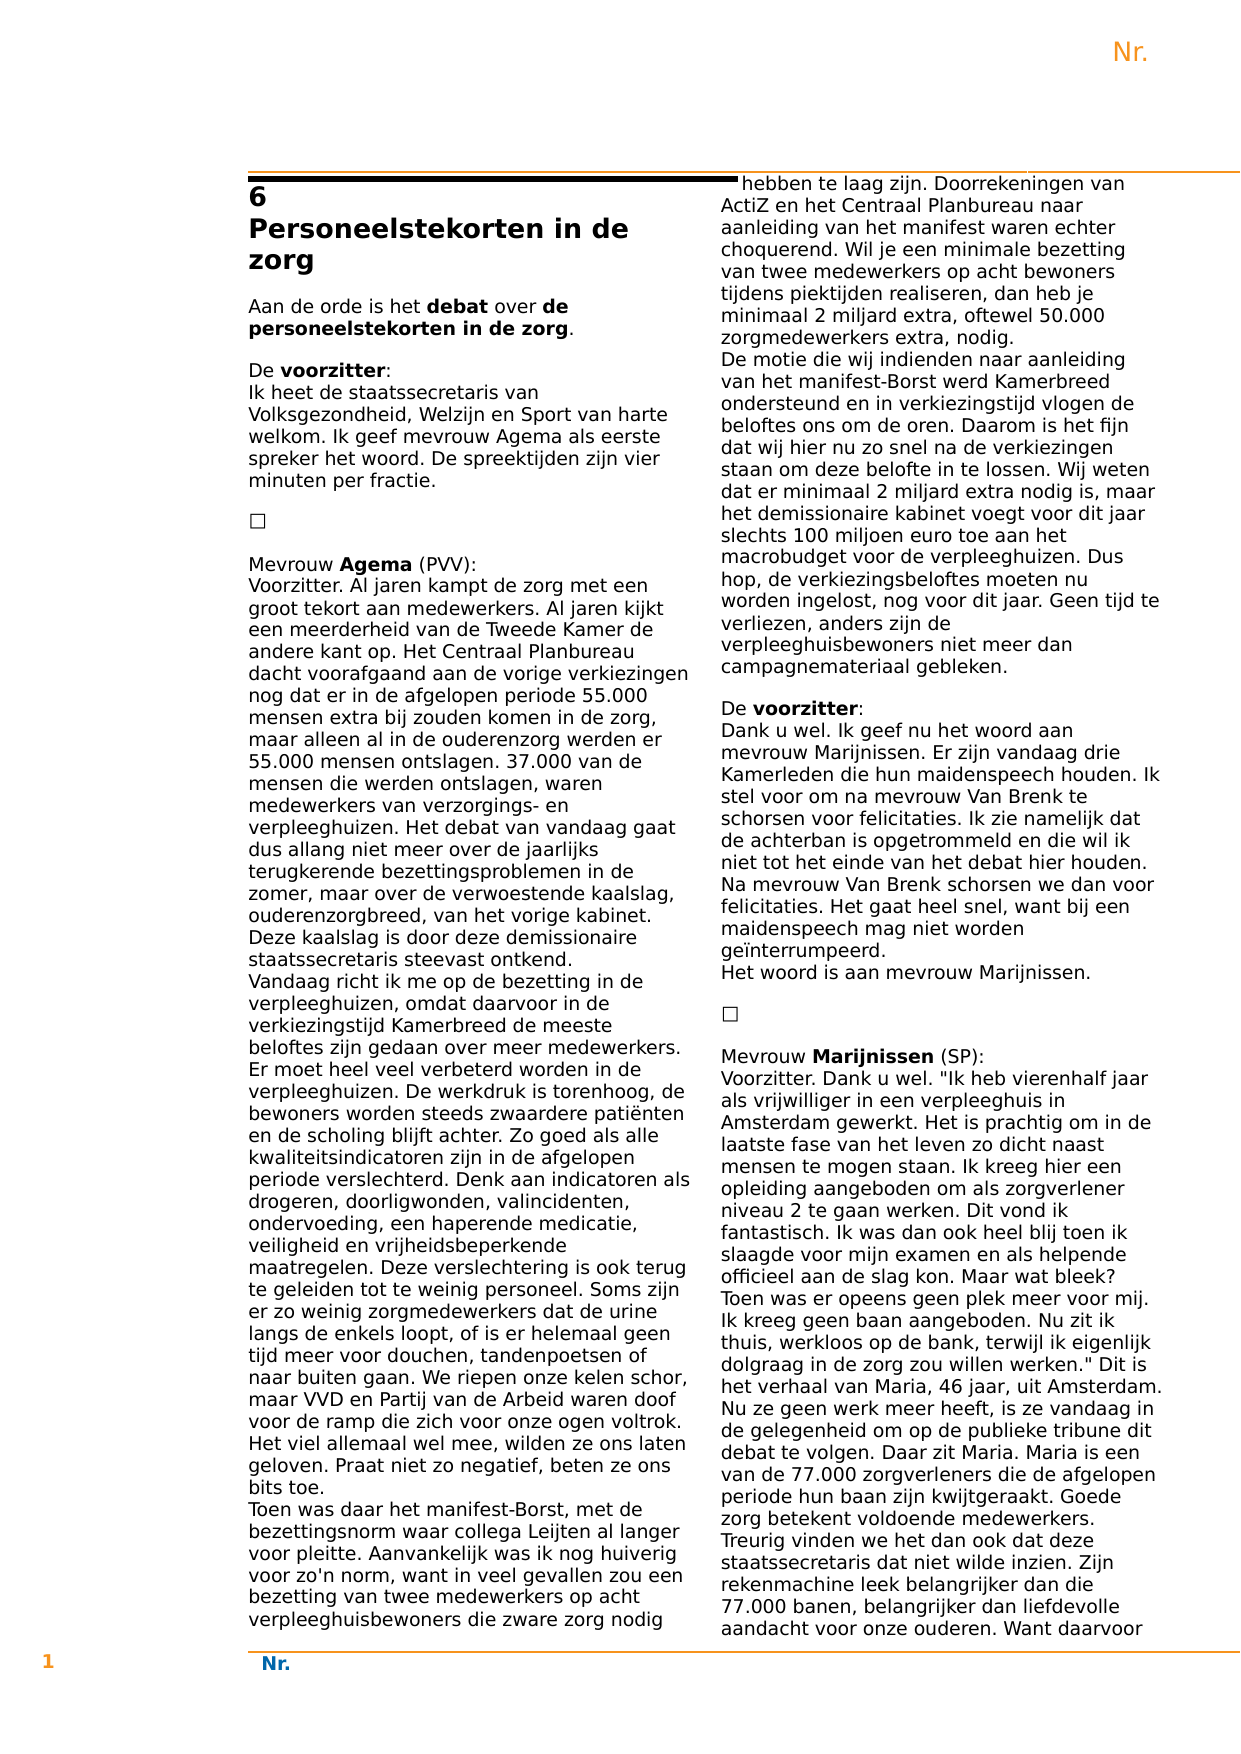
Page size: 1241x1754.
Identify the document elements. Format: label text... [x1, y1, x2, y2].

text De motie die wij indienden naar aanleiding van het manifest-Borst werd Kamerbreed ondersteund en in verkiezingstijd vlogen de beloftes ons om de oren. Daarom is het fijn dat wij hier nu zo snel na de verkiezingen staan om deze belofte in te lossen. Wij weten dat er minimaal 2 miljard extra nodig is, maar het demissionaire kabinet voegt voor dit jaar slechts 100 miljoen euro toe aan het macrobudget voor de verpleeghuizen. Dus hop, de verkiezingsbeloftes moeten nu worden ingelost, nog voor dit jaar. Geen tijd te verliezen, anders zijn de verpleeghuisbewoners niet meer dan campagnemateriaal gebleken. [721, 349, 1163, 678]
text ⬜ [248, 511, 691, 533]
text Ik heet de staatssecretaris van Volksgezondheid, Welzijn en Sport van harte welkom. Ik geef mevrouw Agema als eerste spreker het woord. De spreektijden zijn vier minuten per fractie. [248, 382, 691, 491]
text Het woord is aan mevrouw Marijnissen. [721, 962, 1163, 984]
text De voorzitter: [248, 359, 691, 382]
title 6 Personeelstekorten in de zorg [248, 182, 691, 276]
text ⬜ [721, 1004, 1163, 1026]
text Mevrouw Marijnissen (SP): [721, 1046, 1163, 1068]
text De voorzitter: [721, 698, 1163, 720]
text Dank u wel. Ik geef nu het woord aan mevrouw Marijnissen. Er zijn vandaag drie Kamerleden die hun maidenspeech houden. Ik stel voor om na mevrouw Van Brenk te schorsen voor felicitaties. Ik zie namelijk dat de achterban is opgetrommeld en die wil ik niet tot het einde van het debat hier houden. Na mevrouw Van Brenk schorsen we dan voor felicitaties. Het gaat heel snel, want bij een maidenspeech mag niet worden geïnterrumpeerd. [721, 720, 1163, 962]
text Mevrouw Agema (PVV): [248, 553, 691, 575]
text Voorzitter. Dank u wel. "Ik heb vierenhalf jaar als vrijwilliger in een verpleeghuis in Amsterdam gewerkt. Het is prachtig om in de laatste fase van het leven zo dicht naast mensen te mogen staan. Ik kreeg hier een opleiding aangeboden om als zorgverlener niveau 2 te gaan werken. Dit vond ik fantastisch. Ik was dan ook heel blij toen ik slaagde voor mijn examen en als helpende officieel aan de slag kon. Maar wat bleek? Toen was er opeens geen plek meer voor mij. Ik kreeg geen baan aangeboden. Nu zit ik thuis, werkloos op de bank, terwijl ik eigenlijk dolgraag in de zorg zou willen werken." Dit is het verhaal van Maria, 46 jaar, uit Amsterdam. Nu ze geen werk meer heeft, is ze vandaag in de gelegenheid om op de publieke tribune dit debat te volgen. Daar zit Maria. Maria is een van de 77.000 zorgverleners die de afgelopen periode hun baan zijn kwijtgeraakt. Goede zorg betekent voldoende medewerkers. Treurig vinden we het dan ook dat deze staatssecretaris dat niet wilde inzien. Zijn rekenmachine leek belangrijker dan die 77.000 banen, belangrijker dan liefdevolle aandacht voor onze ouderen. Want daarvoor [721, 1068, 1163, 1639]
text Aan de orde is het debat over de personeelstekorten in de zorg. [248, 296, 691, 339]
text Voorzitter. Al jaren kampt de zorg met een groot tekort aan medewerkers. Al jaren kijkt een meerderheid van de Tweede Kamer de andere kant op. Het Centraal Planbureau dacht voorafgaand aan de vorige verkiezingen nog dat er in de afgelopen periode 55.000 mensen extra bij zouden komen in de zorg, maar alleen al in de ouderenzorg werden er 55.000 mensen ontslagen. 37.000 van de mensen die werden ontslagen, waren medewerkers van verzorgings- en verpleeghuizen. Het debat van vandaag gaat dus allang niet meer over de jaarlijks terugkerende bezettingsproblemen in de zomer, maar over de verwoestende kaalslag, ouderenzorgbreed, van het vorige kabinet. Deze kaalslag is door deze demissionaire staatssecretaris steevast ontkend. [248, 575, 691, 971]
text Vandaag richt ik me op de bezetting in de verpleeghuizen, omdat daarvoor in de verkiezingstijd Kamerbreed de meeste beloftes zijn gedaan over meer medewerkers. Er moet heel veel verbeterd worden in de verpleeghuizen. De werkdruk is torenhoog, de bewoners worden steeds zwaardere patiënten en de scholing blijft achter. Zo goed als alle kwaliteitsindicatoren zijn in de afgelopen periode verslechterd. Denk aan indicatoren als drogeren, doorligwonden, valincidenten, ondervoeding, een haperende medicatie, veiligheid en vrijheidsbeperkende maatregelen. Deze verslechtering is ook terug te geleiden tot te weinig personeel. Soms zijn er zo weinig zorgmedewerkers dat de urine langs de enkels loopt, of is er helemaal geen tijd meer voor douchen, tandenpoetsen of naar buiten gaan. We riepen onze kelen schor, maar VVD en Partij van de Arbeid waren doof voor de ramp die zich voor onze ogen voltrok. Het viel allemaal wel mee, wilden ze ons laten geloven. Praat niet zo negatief, beten ze ons bits toe. [248, 971, 691, 1498]
text Toen was daar het manifest-Borst, met de bezettingsnorm waar collega Leijten al langer voor pleitte. Aanvankelijk was ik nog huiverig voor zo'n norm, want in veel gevallen zou een bezetting van twee medewerkers op acht verpleeghuisbewoners die zware zorg nodig [248, 1498, 691, 1630]
text hebben te laag zijn. Doorrekeningen van ActiZ en het Centraal Planbureau naar aanleiding van het manifest waren echter choquerend. Wil je een minimale bezetting van twee medewerkers op acht bewoners tijdens piektijden realiseren, dan heb je minimaal 2 miljard extra, oftewel 50.000 zorgmedewerkers extra, nodig. [721, 173, 1163, 349]
